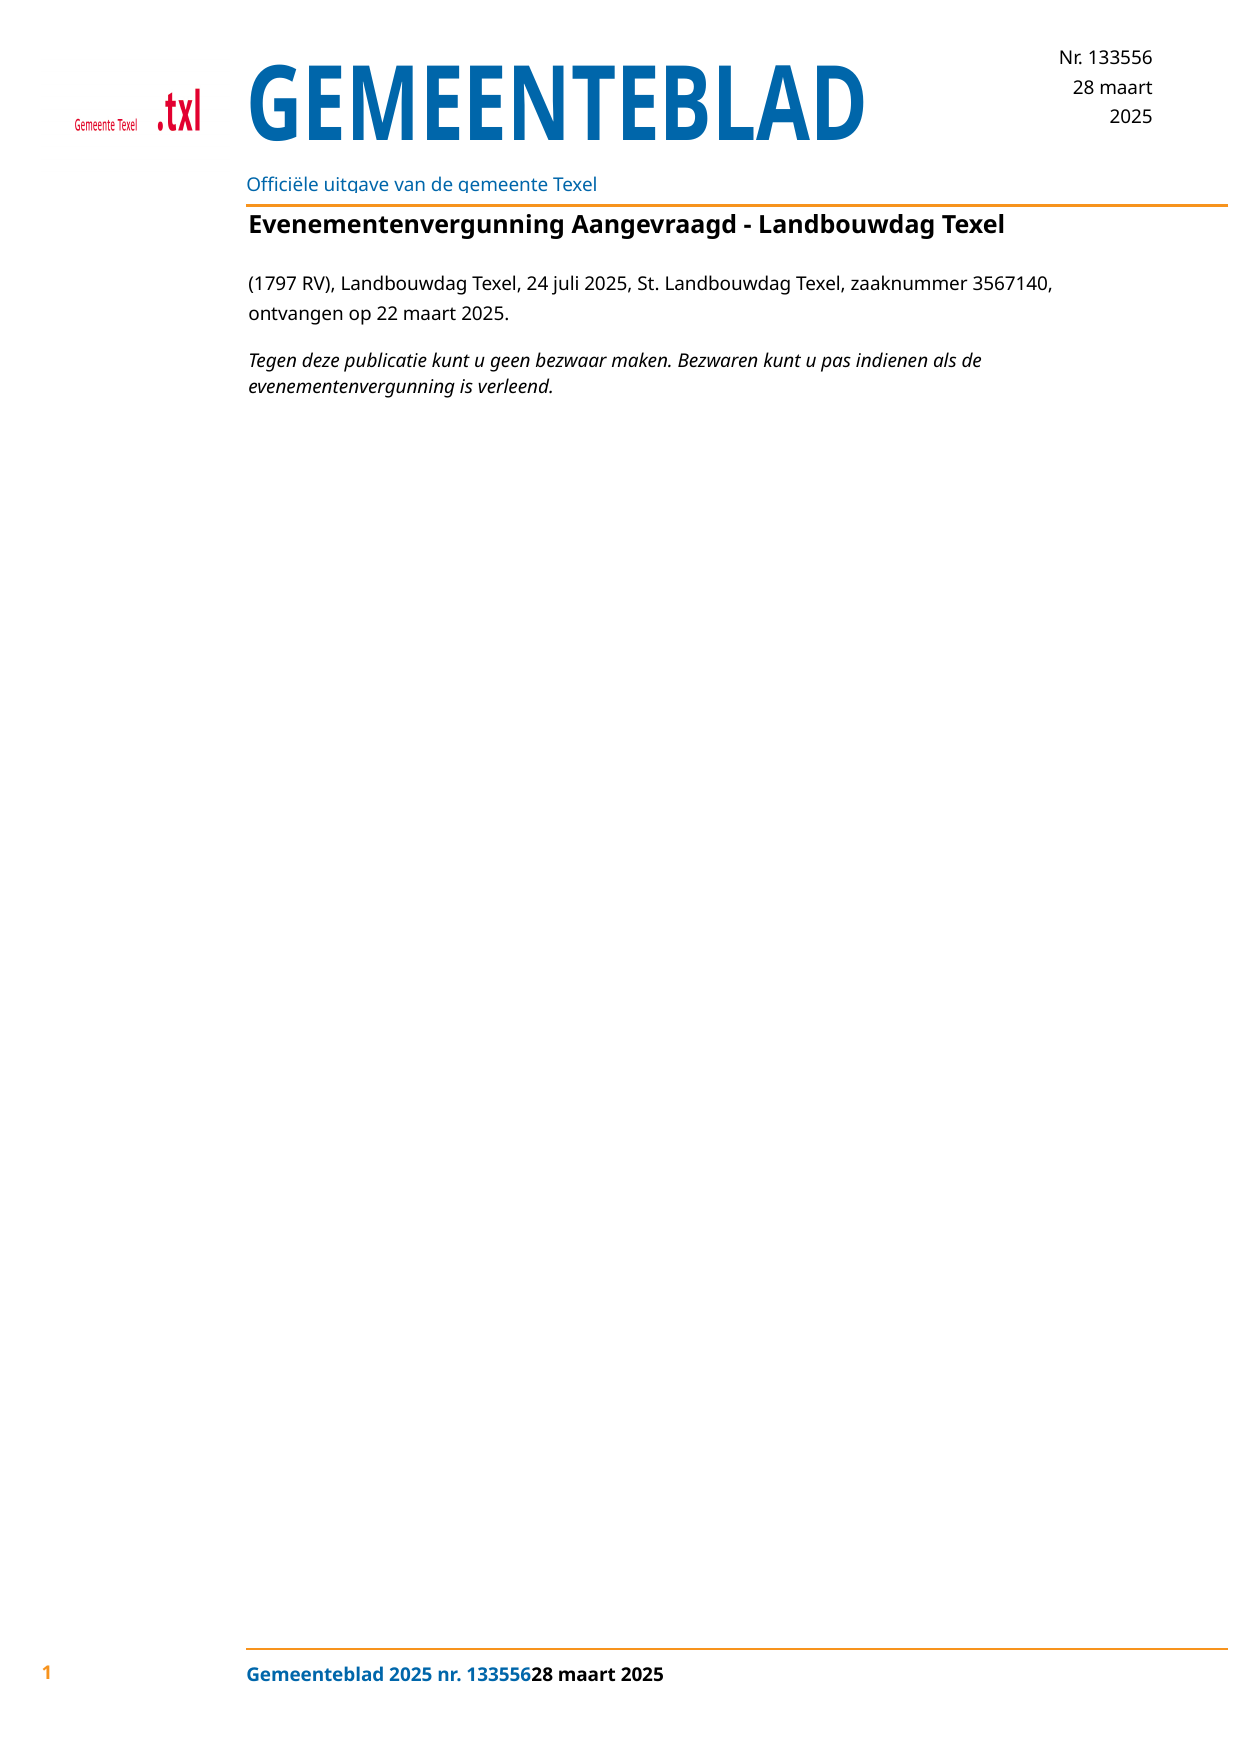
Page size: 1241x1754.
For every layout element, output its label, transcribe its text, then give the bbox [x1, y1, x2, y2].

text Tegen deze publicatie kunt u geen bezwaar maken. Bezwaren kunt u pas indienen als de evenementenvergunning is verleend. [248, 348, 1152, 399]
text Evenementenvergunning Aangevraagd - Landbouwdag Texel [248, 207, 1152, 241]
text (1797 RV), Landbouwdag Texel, 24 juli 2025, St. Landbouwdag Texel, zaaknummer 3567140, ontvangen op 22 maart 2025. [248, 270, 1152, 326]
picture [41, 47, 231, 172]
